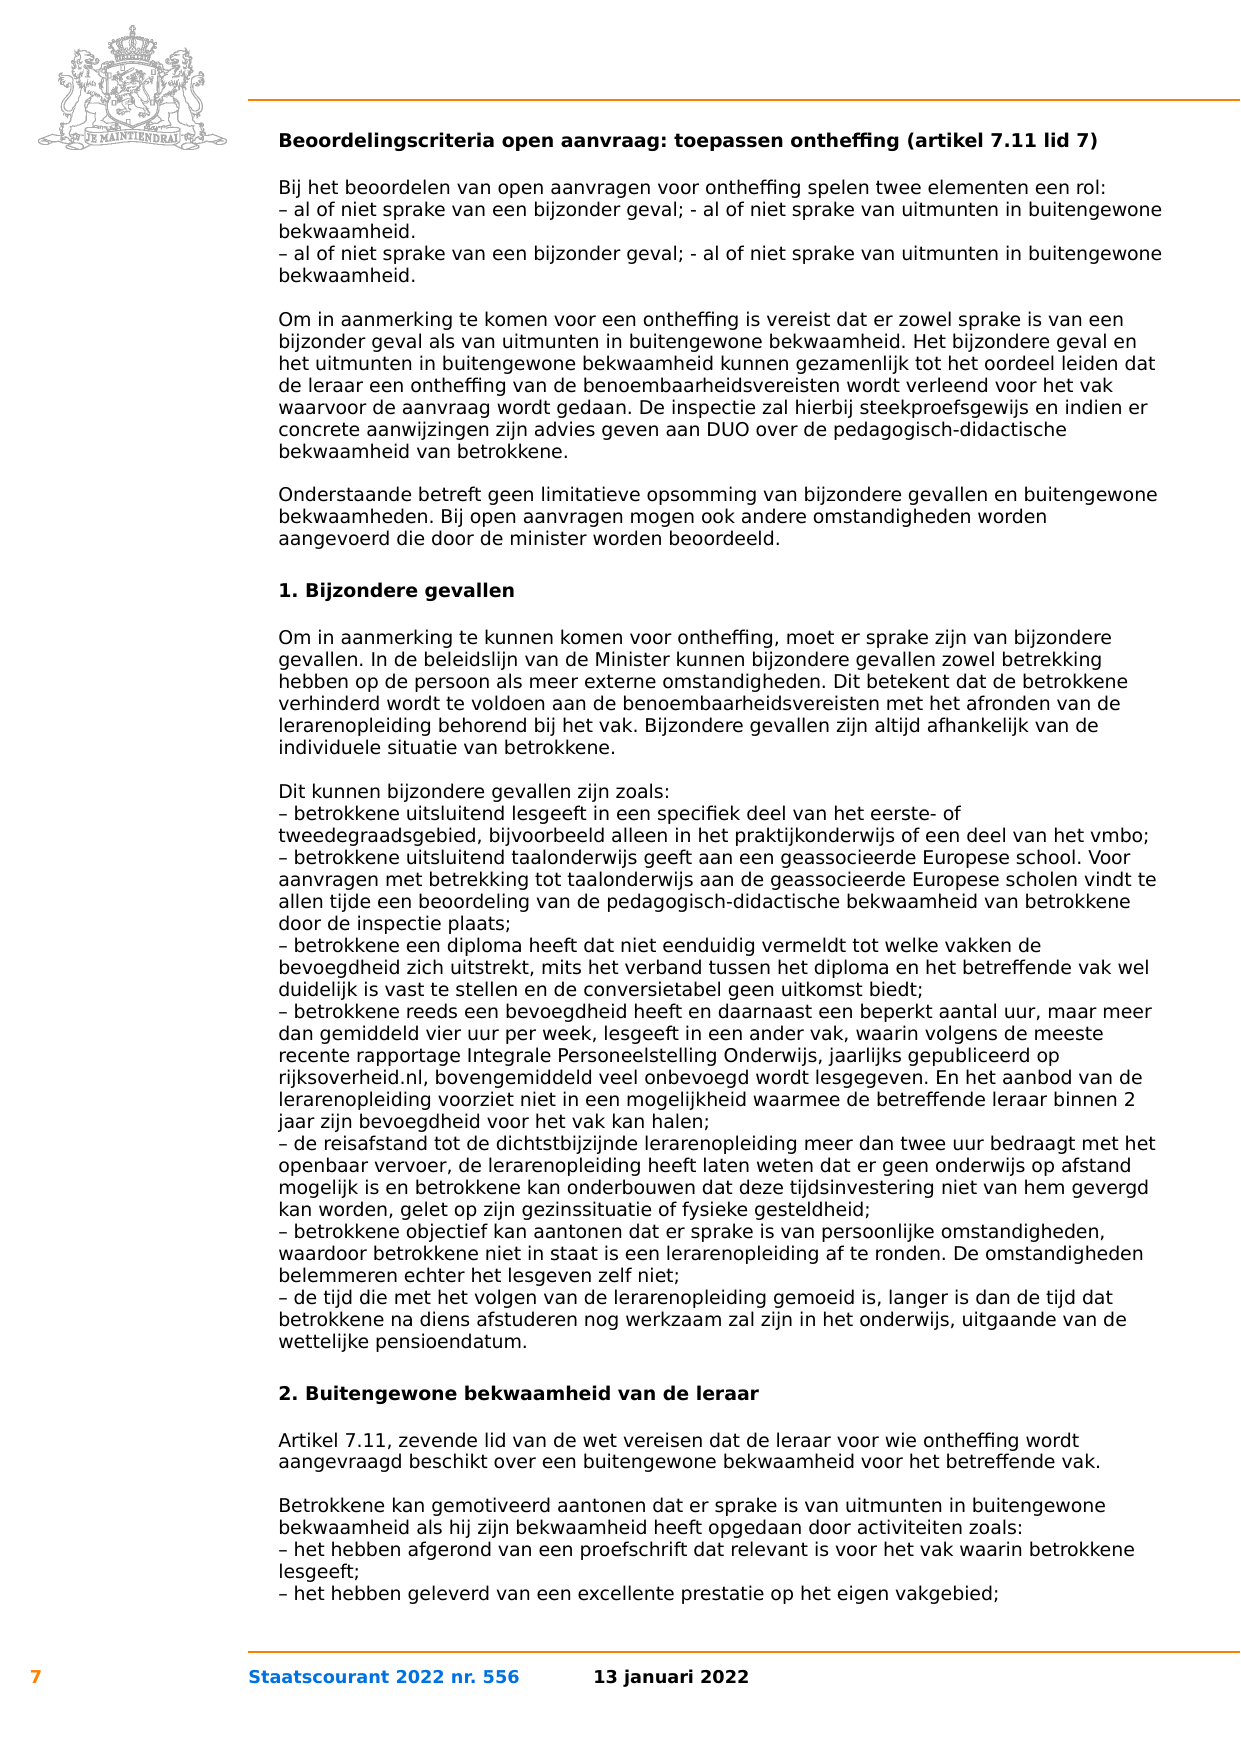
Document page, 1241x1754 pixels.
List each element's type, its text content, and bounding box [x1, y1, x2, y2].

text – betrokkene een diploma heeft dat niet eenduidig vermeldt tot welke vakken de bevoegdheid zich uitstrekt, mits het verband tussen het diploma en het betreffende vak wel duidelijk is vast te stellen en de conversietabel geen uitkomst biedt; [278, 935, 1163, 1001]
text – de tijd die met het volgen van de lerarenopleiding gemoeid is, langer is dan de tijd dat betrokkene na diens afstuderen nog werkzaam zal zijn in het onderwijs, uitgaande van de wettelijke pensioendatum. [278, 1287, 1163, 1352]
text – het hebben afgerond van een proefschrift dat relevant is voor het vak waarin betrokkene lesgeeft; [278, 1539, 1163, 1583]
text – betrokkene uitsluitend taalonderwijs geeft aan een geassocieerde Europese school. Voor aanvragen met betrekking tot taalonderwijs aan de geassocieerde Europese scholen vindt te allen tijde een beoordeling van de pedagogisch-didactische bekwaamheid van betrokkene door de inspectie plaats; [278, 847, 1163, 935]
text Onderstaande betreft geen limitatieve opsomming van bijzondere gevallen en buitengewone bekwaamheden. Bij open aanvragen mogen ook andere omstandigheden worden aangevoerd die door de minister worden beoordeeld. [278, 484, 1163, 550]
subtitle Beoordelingscriteria open aanvraag: toepassen ontheffing (artikel 7.11 lid 7) [278, 130, 1163, 152]
text Artikel 7.11, zevende lid van de wet vereisen dat de leraar voor wie ontheffing wordt aangevraagd beschikt over een buitengewone bekwaamheid voor het betreffende vak. [278, 1429, 1163, 1473]
text – betrokkene objectief kan aantonen dat er sprake is van persoonlijke omstandigheden, waardoor betrokkene niet in staat is een lerarenopleiding af te ronden. De omstandigheden belemmeren echter het lesgeven zelf niet; [278, 1221, 1163, 1287]
text – betrokkene uitsluitend lesgeeft in een specifiek deel van het eerste- of tweedegraadsgebied, bijvoorbeeld alleen in het praktijkonderwijs of een deel van het vmbo; [278, 803, 1163, 847]
subtitle 1. Bijzondere gevallen [278, 580, 1163, 602]
text – al of niet sprake van een bijzonder geval; - al of niet sprake van uitmunten in buitengewone bekwaamheid. [278, 243, 1163, 287]
text – al of niet sprake van een bijzonder geval; - al of niet sprake van uitmunten in buitengewone bekwaamheid. [278, 199, 1163, 243]
text Om in aanmerking te kunnen komen voor ontheffing, moet er sprake zijn van bijzondere gevallen. In de beleidslijn van de Minister kunnen bijzondere gevallen zowel betrekking hebben op de persoon als meer externe omstandigheden. Dit betekent dat de betrokkene verhinderd wordt te voldoen aan de benoembaarheidsvereisten met het afronden van de lerarenopleiding behorend bij het vak. Bijzondere gevallen zijn altijd afhankelijk van de individuele situatie van betrokkene. [278, 627, 1163, 759]
picture [38, 25, 227, 150]
text – betrokkene reeds een bevoegdheid heeft en daarnaast een beperkt aantal uur, maar meer dan gemiddeld vier uur per week, lesgeeft in een ander vak, waarin volgens de meeste recente rapportage Integrale Personeelstelling Onderwijs, jaarlijks gepubliceerd op rijksoverheid.nl, bovengemiddeld veel onbevoegd wordt lesgegeven. En het aanbod van de lerarenopleiding voorziet niet in een mogelijkheid waarmee de betreffende leraar binnen 2 jaar zijn bevoegdheid voor het vak kan halen; [278, 1001, 1163, 1133]
text – de reisafstand tot de dichtstbijzijnde lerarenopleiding meer dan twee uur bedraagt met het openbaar vervoer, de lerarenopleiding heeft laten weten dat er geen onderwijs op afstand mogelijk is en betrokkene kan onderbouwen dat deze tijdsinvestering niet van hem gevergd kan worden, gelet op zijn gezinssituatie of fysieke gesteldheid; [278, 1133, 1163, 1221]
text – het hebben geleverd van een excellente prestatie op het eigen vakgebied; [278, 1583, 1163, 1605]
text Dit kunnen bijzondere gevallen zijn zoals: [278, 781, 1163, 803]
text Betrokkene kan gemotiveerd aantonen dat er sprake is van uitmunten in buitengewone bekwaamheid als hij zijn bekwaamheid heeft opgedaan door activiteiten zoals: [278, 1495, 1163, 1539]
subtitle 2. Buitengewone bekwaamheid van de leraar [278, 1382, 1163, 1404]
text Bij het beoordelen van open aanvragen voor ontheffing spelen twee elementen een rol: [278, 177, 1163, 199]
text Om in aanmerking te komen voor een ontheffing is vereist dat er zowel sprake is van een bijzonder geval als van uitmunten in buitengewone bekwaamheid. Het bijzondere geval en het uitmunten in buitengewone bekwaamheid kunnen gezamenlijk tot het oordeel leiden dat de leraar een ontheffing van de benoembaarheidsvereisten wordt verleend voor het vak waarvoor de aanvraag wordt gedaan. De inspectie zal hierbij steekproefsgewijs en indien er concrete aanwijzingen zijn advies geven aan DUO over de pedagogisch-didactische bekwaamheid van betrokkene. [278, 309, 1163, 462]
